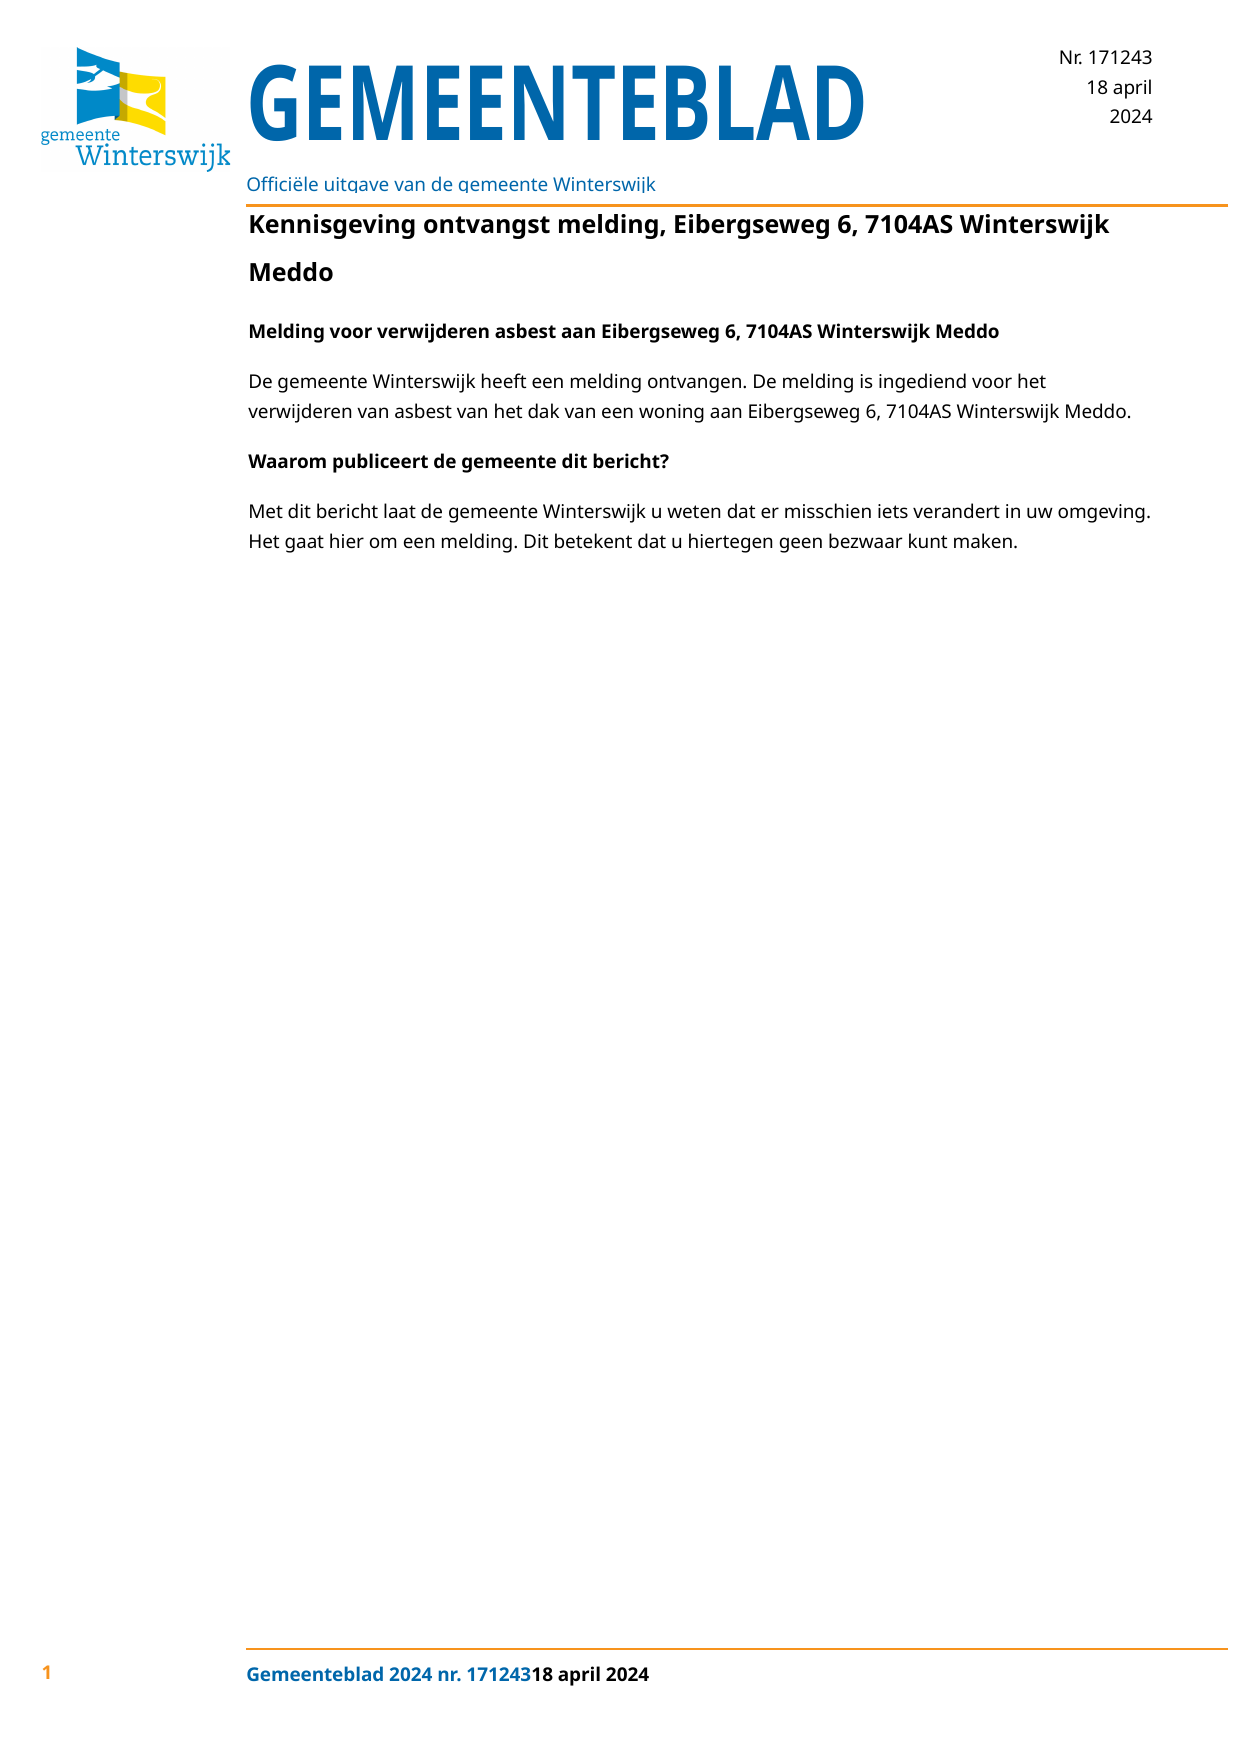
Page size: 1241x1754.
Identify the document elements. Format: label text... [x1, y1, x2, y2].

text De gemeente Winterswijk heeft een melding ontvangen. De melding is ingediend voor het verwijderen van asbest van het dak van een woning aan Eibergseweg 6, 7104AS Winterswijk Meddo. [248, 368, 1152, 424]
text Melding voor verwijderen asbest aan Eibergseweg 6, 7104AS Winterswijk Meddo [248, 318, 1152, 344]
picture [225, 153, 231, 162]
text Met dit bericht laat de gemeente Winterswijk u weten dat er misschien iets verandert in uw omgeving. Het gaat hier om een melding. Dit betekent dat u hiertegen geen bezwaar kunt maken. [248, 499, 1152, 554]
picture [41, 47, 231, 172]
text Waarom publiceert de gemeente dit bericht? [248, 448, 1152, 474]
text Kennisgeving ontvangst melding, Eibergseweg 6, 7104AS Winterswijk Meddo [248, 207, 1152, 288]
